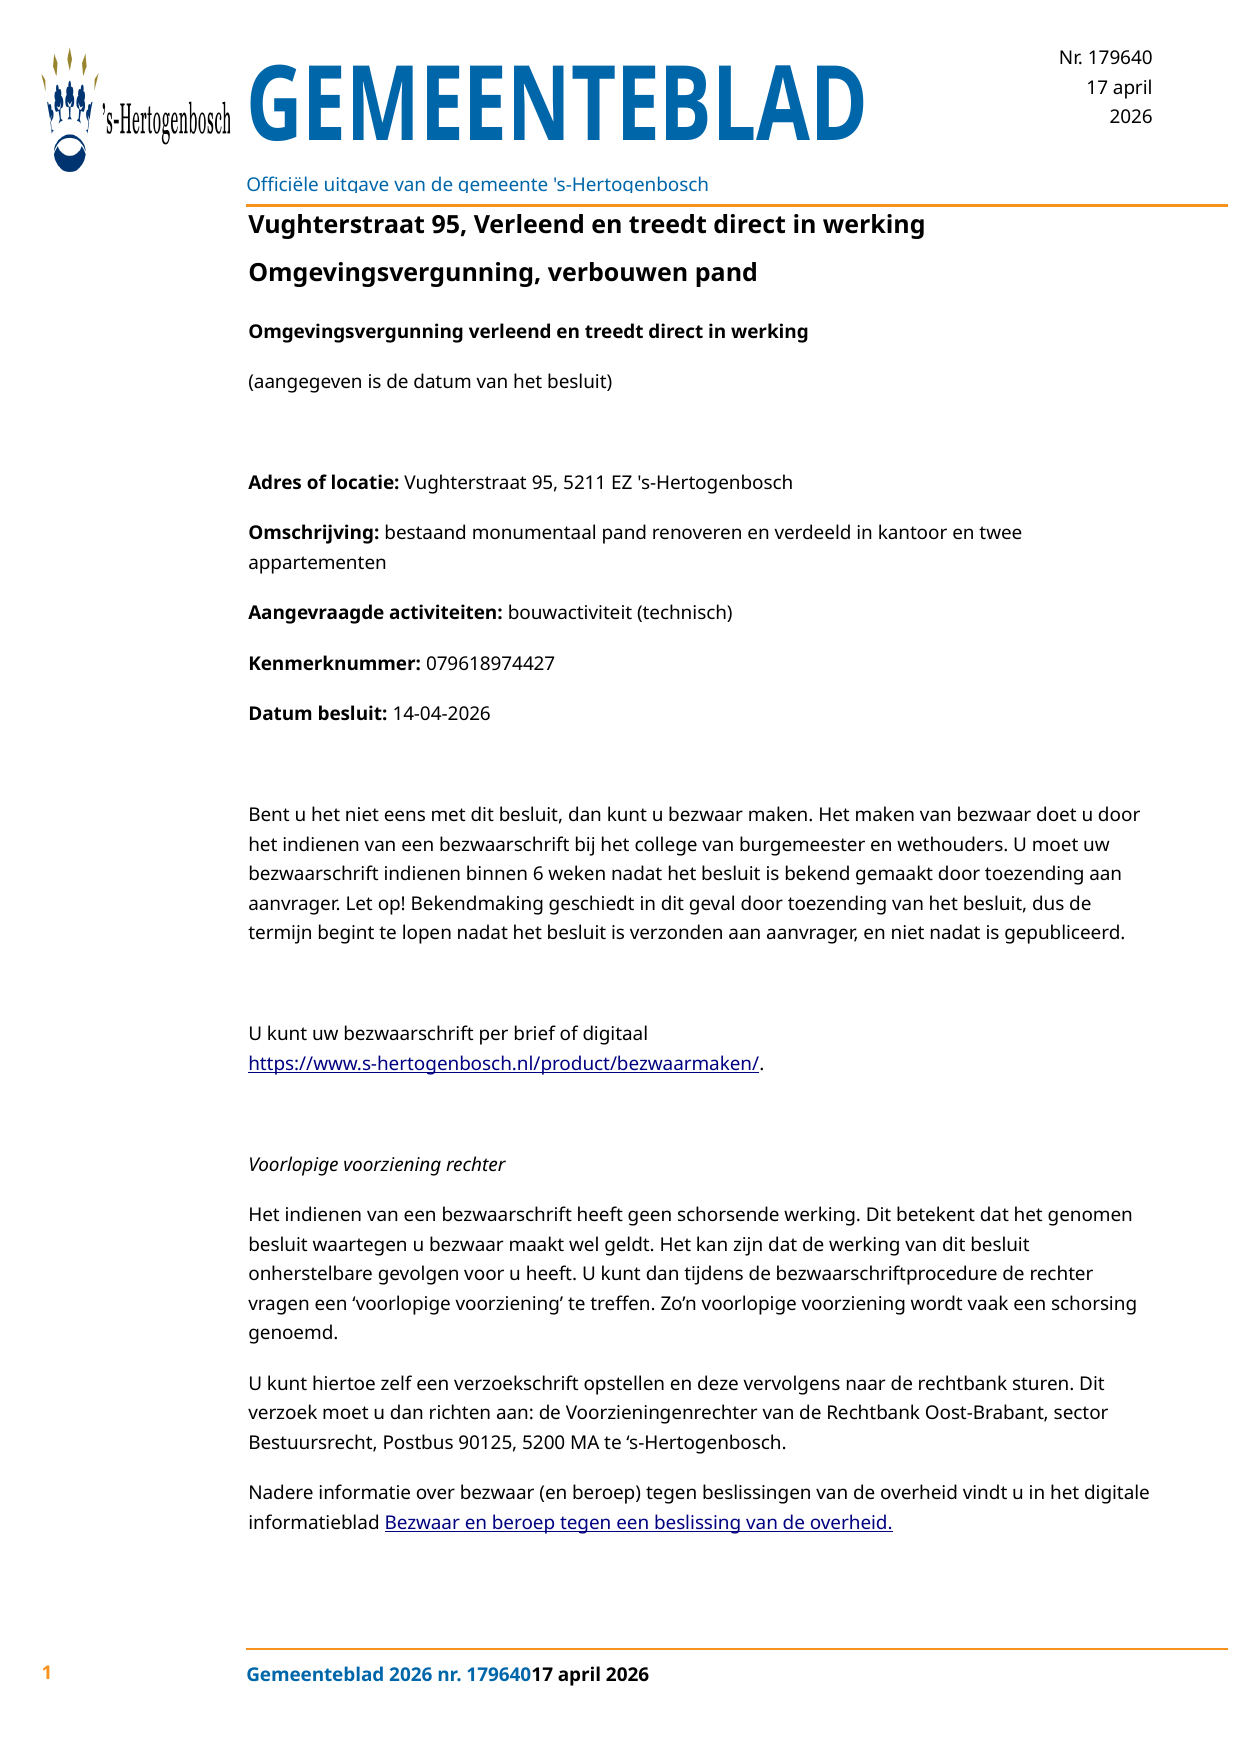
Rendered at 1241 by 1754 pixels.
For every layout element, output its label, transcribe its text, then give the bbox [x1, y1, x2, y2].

text Bent u het niet eens met dit besluit, dan kunt u bezwaar maken. Het maken van bezwaar doet u door het indienen van een bezwaarschrift bij het college van burgemeester en wethouders. U moet uw bezwaarschrift indienen binnen 6 weken nadat het besluit is bekend gemaakt door toezending aan aanvrager. Let op! Bekendmaking geschiedt in dit geval door toezending van het besluit, dus de termijn begint te lopen nadat het besluit is verzonden aan aanvrager, en niet nadat is gepubliceerd. [248, 801, 1152, 945]
text Kenmerknummer: 079618974427 [248, 650, 1152, 676]
text Het indienen van een bezwaarschrift heeft geen schorsende werking. Dit betekent dat het genomen besluit waartegen u bezwaar maakt wel geldt. Het kan zijn dat de werking van dit besluit onherstelbare gevolgen voor u heeft. U kunt dan tijdens de bezwaarschriftprocedure de rechter vragen een ‘voorlopige voorziening’ te treffen. Zo’n voorlopige voorziening wordt vaak een schorsing genoemd. [248, 1201, 1152, 1345]
text U kunt uw bezwaarschrift per brief of digitaal https://www.s-hertogenbosch.nl/product/bezwaarmaken/. [248, 1020, 1152, 1076]
text Omgevingsvergunning verleend en treedt direct in werking [248, 318, 1152, 344]
text Aangevraagde activiteiten: bouwactiviteit (technisch) [248, 599, 1152, 625]
text Vughterstraat 95, Verleend en treedt direct in werking Omgevingsvergunning, verbouwen pand [248, 207, 1152, 288]
text Nadere informatie over bezwaar (en beroep) tegen beslissingen van de overheid vindt u in het digitale informatieblad Bezwaar en beroep tegen een beslissing van de overheid. [248, 1479, 1152, 1535]
text Omschrijving: bestaand monumentaal pand renoveren en verdeeld in kantoor en twee appartementen [248, 519, 1152, 575]
text Datum besluit: 14-04-2026 [248, 700, 1152, 726]
text Adres of locatie: Vughterstraat 95, 5211 EZ 's-Hertogenbosch [248, 469, 1152, 495]
text (aangegeven is de datum van het besluit) [248, 368, 1152, 394]
picture [41, 47, 231, 172]
text Voorlopige voorziening rechter [248, 1151, 1152, 1177]
text U kunt hiertoe zelf een verzoekschrift opstellen en deze vervolgens naar de rechtbank sturen. Dit verzoek moet u dan richten aan: de Voorzieningenrechter van de Rechtbank Oost-Brabant, sector Bestuursrecht, Postbus 90125, 5200 MA te ‘s-Hertogenbosch. [248, 1370, 1152, 1455]
